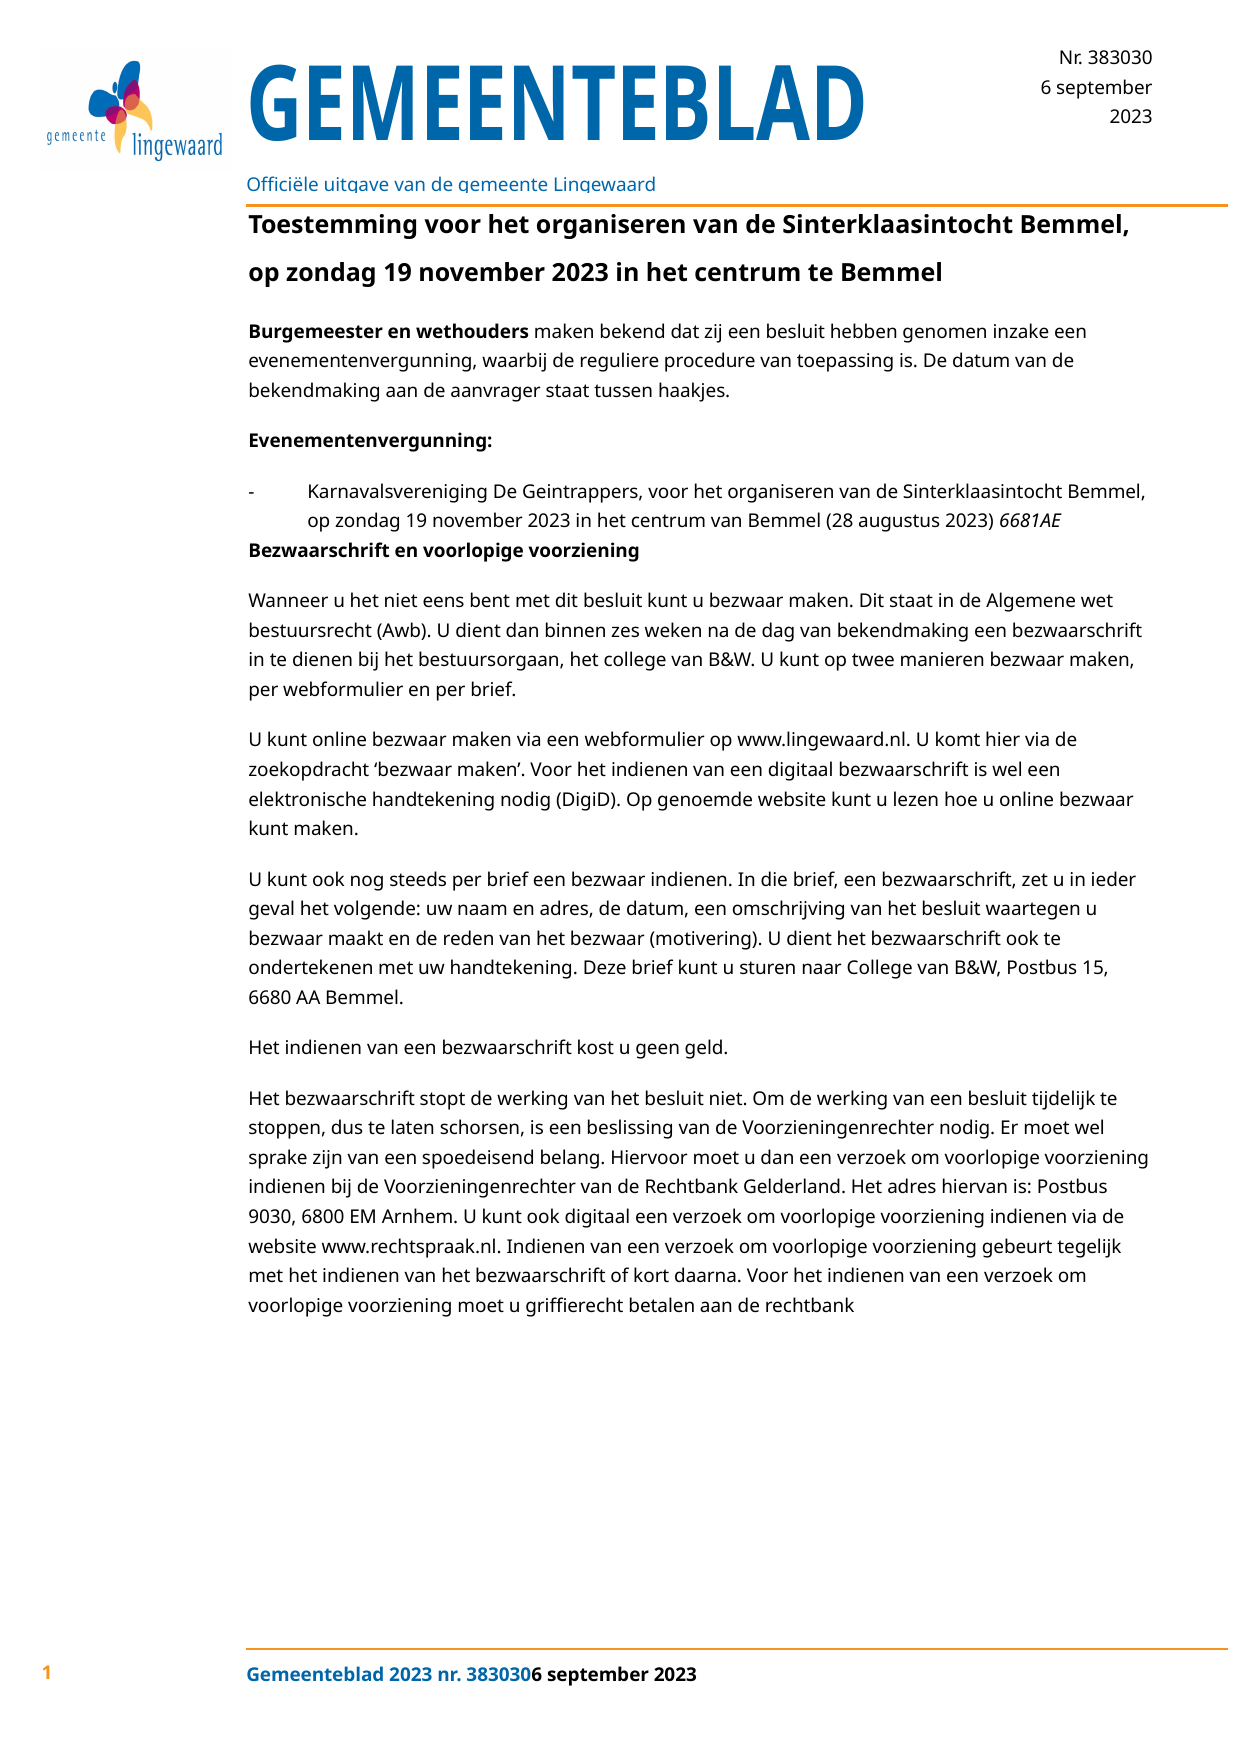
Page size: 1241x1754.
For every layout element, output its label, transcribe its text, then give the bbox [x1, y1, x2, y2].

text Wanneer u het niet eens bent met dit besluit kunt u bezwaar maken. Dit staat in de Algemene wet bestuursrecht (Awb). U dient dan binnen zes weken na de dag van bekendmaking een bezwaarschrift in te dienen bij het bestuursorgaan, het college van B&W. U kunt op twee manieren bezwaar maken, per webformulier en per brief. [248, 587, 1152, 702]
text U kunt online bezwaar maken via een webformulier op www.lingewaard.nl. U komt hier via de zoekopdracht ‘bezwaar maken’. Voor het indienen van een digitaal bezwaarschrift is wel een elektronische handtekening nodig (DigiD). Op genoemde website kunt u lezen hoe u online bezwaar kunt maken. [248, 727, 1152, 841]
text Evenementenvergunning: [248, 427, 1152, 453]
text U kunt ook nog steeds per brief een bezwaar indienen. In die brief, een bezwaarschrift, zet u in ieder geval het volgende: uw naam en adres, de datum, een omschrijving van het besluit waartegen u bezwaar maakt en de reden van het bezwaar (motivering). U dient het bezwaarschrift ook te ondertekenen met uw handtekening. Deze brief kunt u sturen naar College van B&W, Postbus 15, 6680 AA Bemmel. [248, 866, 1152, 1010]
text Toestemming voor het organiseren van de Sinterklaasintocht Bemmel, op zondag 19 november 2023 in het centrum te Bemmel [248, 207, 1152, 288]
picture [41, 47, 231, 172]
text Het indienen van een bezwaarschrift kost u geen geld. [248, 1034, 1152, 1060]
text Het bezwaarschrift stopt de werking van het besluit niet. Om de werking van een besluit tijdelijk te stoppen, dus te laten schorsen, is een beslissing van de Voorzieningenrechter nodig. Er moet wel sprake zijn van een spoedeisend belang. Hiervoor moet u dan een verzoek om voorlopige voorziening indienen bij de Voorzieningenrechter van de Rechtbank Gelderland. Het adres hiervan is: Postbus 9030, 6800 EM Arnhem. U kunt ook digitaal een verzoek om voorlopige voorziening indienen via de website www.rechtspraak.nl. Indienen van een verzoek om voorlopige voorziening gebeurt tegelijk met het indienen van het bezwaarschrift of kort daarna. Voor het indienen van een verzoek om voorlopige voorziening moet u griffierecht betalen aan de rechtbank [248, 1085, 1152, 1318]
list Karnavalsvereniging De Geintrappers, voor het organiseren van de Sinterklaasintocht Bemmel, op zondag 19 november 2023 in het centrum van Bemmel (28 augustus 2023) 6681AE [248, 478, 1152, 533]
text Burgemeester en wethouders maken bekend dat zij een besluit hebben genomen inzake een evenementenvergunning, waarbij de reguliere procedure van toepassing is. De datum van de bekendmaking aan de aanvrager staat tussen haakjes. [248, 318, 1152, 403]
text Bezwaarschrift en voorlopige voorziening [248, 537, 1152, 563]
